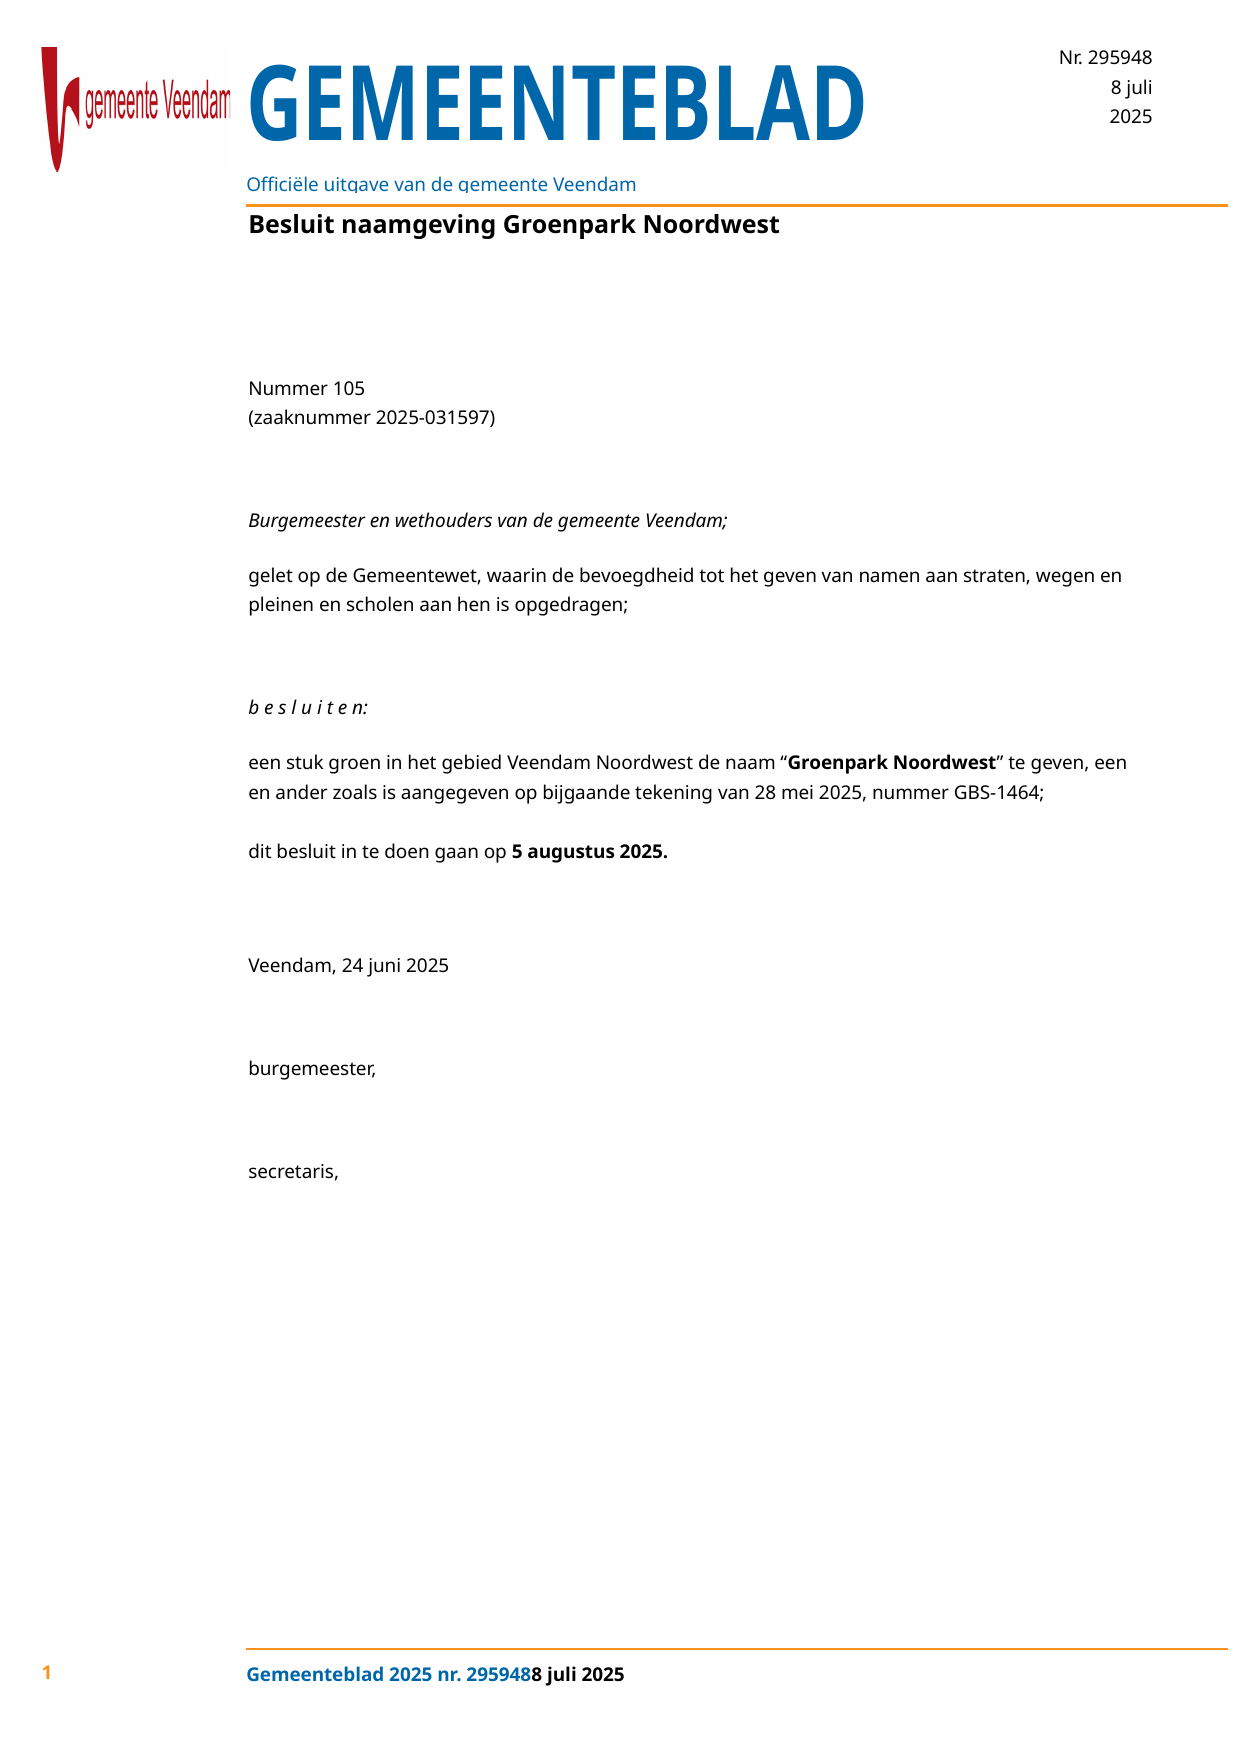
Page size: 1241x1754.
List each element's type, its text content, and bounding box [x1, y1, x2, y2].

text burgemeester, [248, 1055, 1152, 1081]
text secretaris, [248, 1158, 1152, 1184]
text b e s l u i t e n: [248, 694, 1152, 720]
text gelet op de Gemeentewet, waarin de bevoegdheid tot het geven van namen aan straten, wegen en pleinen en scholen aan hen is opgedragen; [248, 562, 1152, 617]
text Nummer 105 [248, 375, 1152, 401]
text Besluit naamgeving Groenpark Noordwest [248, 207, 1152, 241]
text Veendam, 24 juni 2025 [248, 952, 1152, 978]
text (zaaknummer 2025-031597) [248, 404, 1152, 430]
text Burgemeester en wethouders van de gemeente Veendam; [248, 507, 1152, 532]
text een stuk groen in het gebied Veendam Noordwest de naam “Groenpark Noordwest” te geven, een en ander zoals is aangegeven op bijgaande tekening van 28 mei 2025, nummer GBS-1464; [248, 749, 1152, 804]
picture [41, 47, 231, 172]
text dit besluit in te doen gaan op 5 augustus 2025. [248, 838, 1152, 864]
